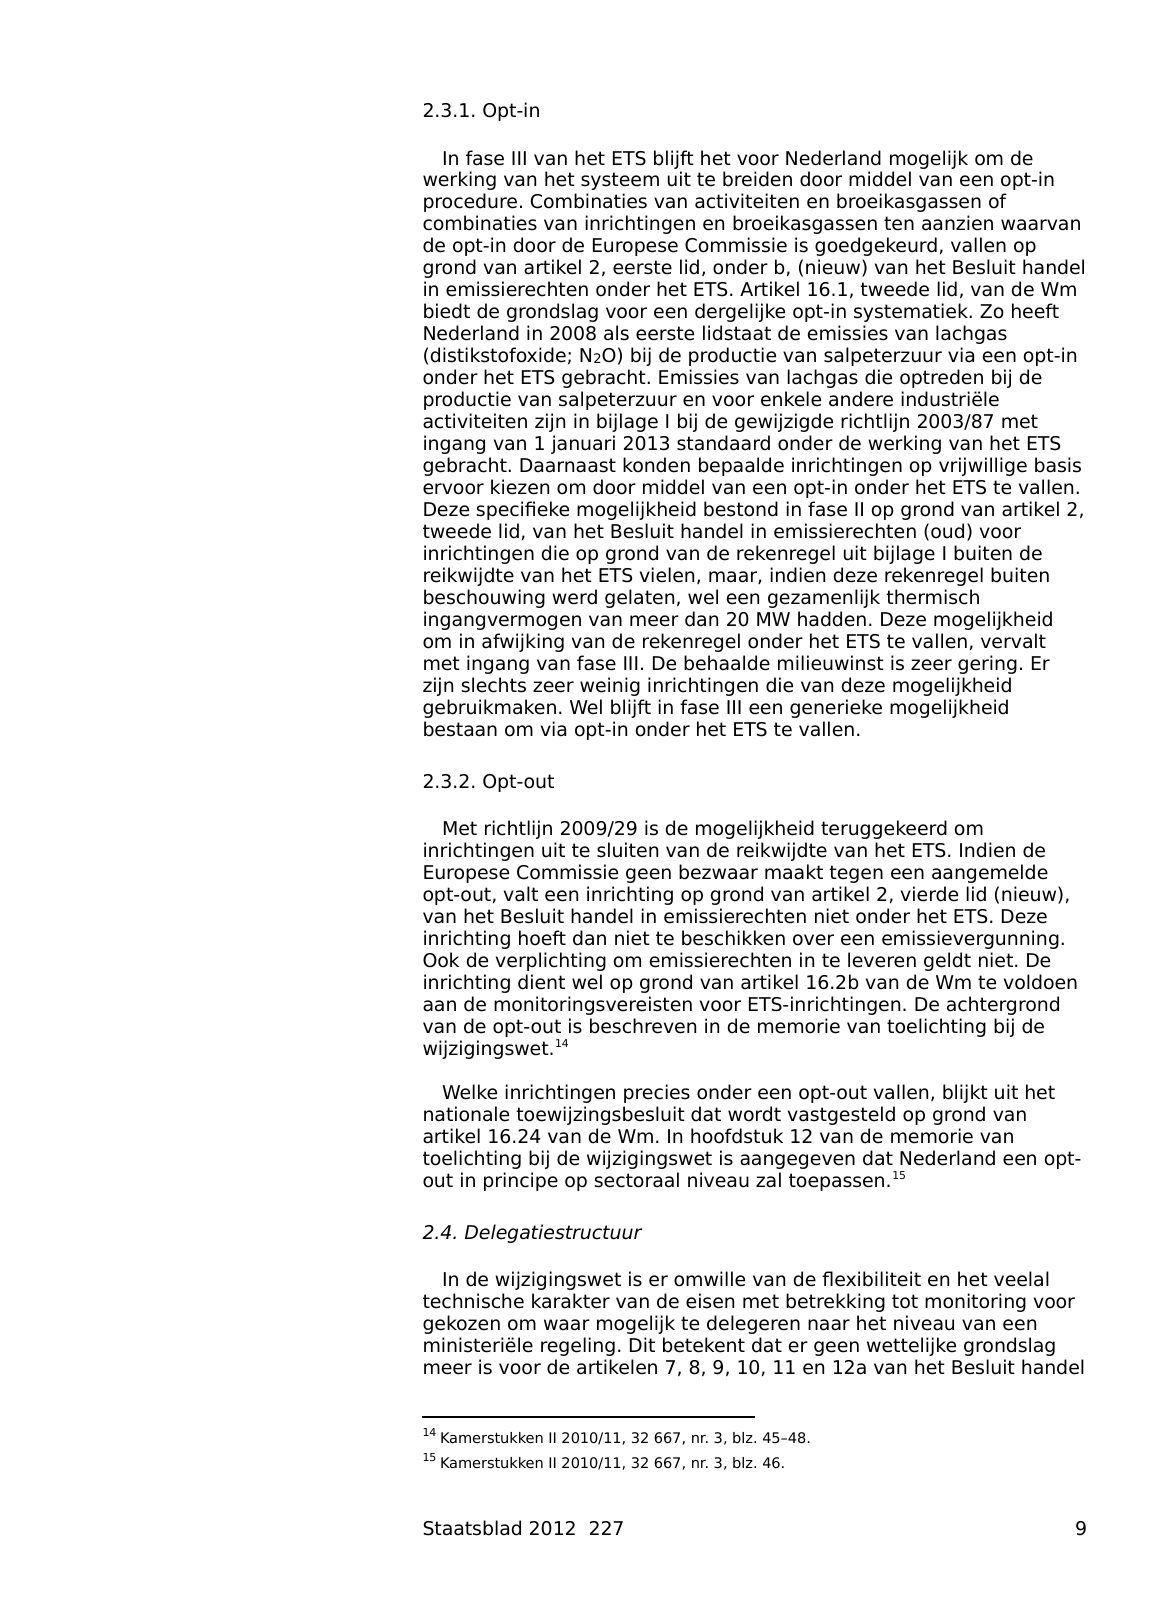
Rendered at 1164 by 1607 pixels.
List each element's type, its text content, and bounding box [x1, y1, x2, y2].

text In fase III van het ETS blijft het voor Nederland mogelijk om de werking van het systeem uit te breiden door middel van een opt-in procedure. Combinaties van activiteiten en broeikasgassen of combinaties van inrichtingen en broeikasgassen ten aanzien waarvan de opt-in door de Europese Commissie is goedgekeurd, vallen op grond van artikel 2, eerste lid, onder b, (nieuw) van het Besluit handel in emissierechten onder het ETS. Artikel 16.1, tweede lid, van de Wm biedt de grondslag voor een dergelijke opt-in systematiek. Zo heeft Nederland in 2008 als eerste lidstaat de emissies van lachgas (distikstofoxide; N2O) bij de productie van salpeterzuur via een opt-in onder het ETS gebracht. Emissies van lachgas die optreden bij de productie van salpeterzuur en voor enkele andere industriële activiteiten zijn in bijlage I bij de gewijzigde richtlijn 2003/87 met ingang van 1 januari 2013 standaard onder de werking van het ETS gebracht. Daarnaast konden bepaalde inrichtingen op vrijwillige basis ervoor kiezen om door middel van een opt-in onder het ETS te vallen. Deze specifieke mogelijkheid bestond in fase II op grond van artikel 2, tweede lid, van het Besluit handel in emissierechten (oud) voor inrichtingen die op grond van de rekenregel uit bijlage I buiten de reikwijdte van het ETS vielen, maar, indien deze rekenregel buiten beschouwing werd gelaten, wel een gezamenlijk thermisch ingangvermogen van meer dan 20 MW hadden. Deze mogelijkheid om in afwijking van de rekenregel onder het ETS te vallen, vervalt met ingang van fase III. De behaalde milieuwinst is zeer gering. Er zijn slechts zeer weinig inrichtingen die van deze mogelijkheid gebruikmaken. Wel blijft in fase III een generieke mogelijkheid bestaan om via opt-in onder het ETS te vallen. [422, 147, 1087, 741]
text Kamerstukken II 2010/11, 32 667, nr. 3, blz. 46. [422, 1451, 1087, 1473]
text Met richtlijn 2009/29 is de mogelijkheid teruggekeerd om inrichtingen uit te sluiten van de reikwijdte van het ETS. Indien de Europese Commissie geen bezwaar maakt tegen een aangemelde opt-out, valt een inrichting op grond van artikel 2, vierde lid (nieuw), van het Besluit handel in emissierechten niet onder het ETS. Deze inrichting hoeft dan niet te beschikken over een emissievergunning. Ook de verplichting om emissierechten in te leveren geldt niet. De inrichting dient wel op grond van artikel 16.2b van de Wm te voldoen aan de monitoringsvereisten voor ETS-inrichtingen. De achtergrond van de opt-out is beschreven in de memorie van toelichting bij de wijzigingswet. [422, 818, 1087, 1059]
text Welke inrichtingen precies onder een opt-out vallen, blijkt uit het nationale toewijzingsbesluit dat wordt vastgesteld op grond van artikel 16.24 van de Wm. In hoofdstuk 12 van de memorie van toelichting bij de wijzigingswet is aangegeven dat Nederland een opt-out in principe op sectoraal niveau zal toepassen. [422, 1082, 1087, 1192]
text In de wijzigingswet is er omwille van de flexibiliteit en het veelal technische karakter van de eisen met betrekking tot monitoring voor gekozen om waar mogelijk te delegeren naar het niveau van een ministeriële regeling. Dit betekent dat er geen wettelijke grondslag meer is voor de artikelen 7, 8, 9, 10, 11 en 12a van het Besluit handel [422, 1269, 1087, 1378]
subtitle 2.3.1. Opt-in [422, 100, 1087, 122]
text Kamerstukken II 2010/11, 32 667, nr. 3, blz. 45–48. [422, 1426, 1087, 1448]
subtitle 2.3.2. Opt-out [422, 771, 1087, 793]
subtitle 2.4. Delegatiestructuur [422, 1222, 1087, 1244]
